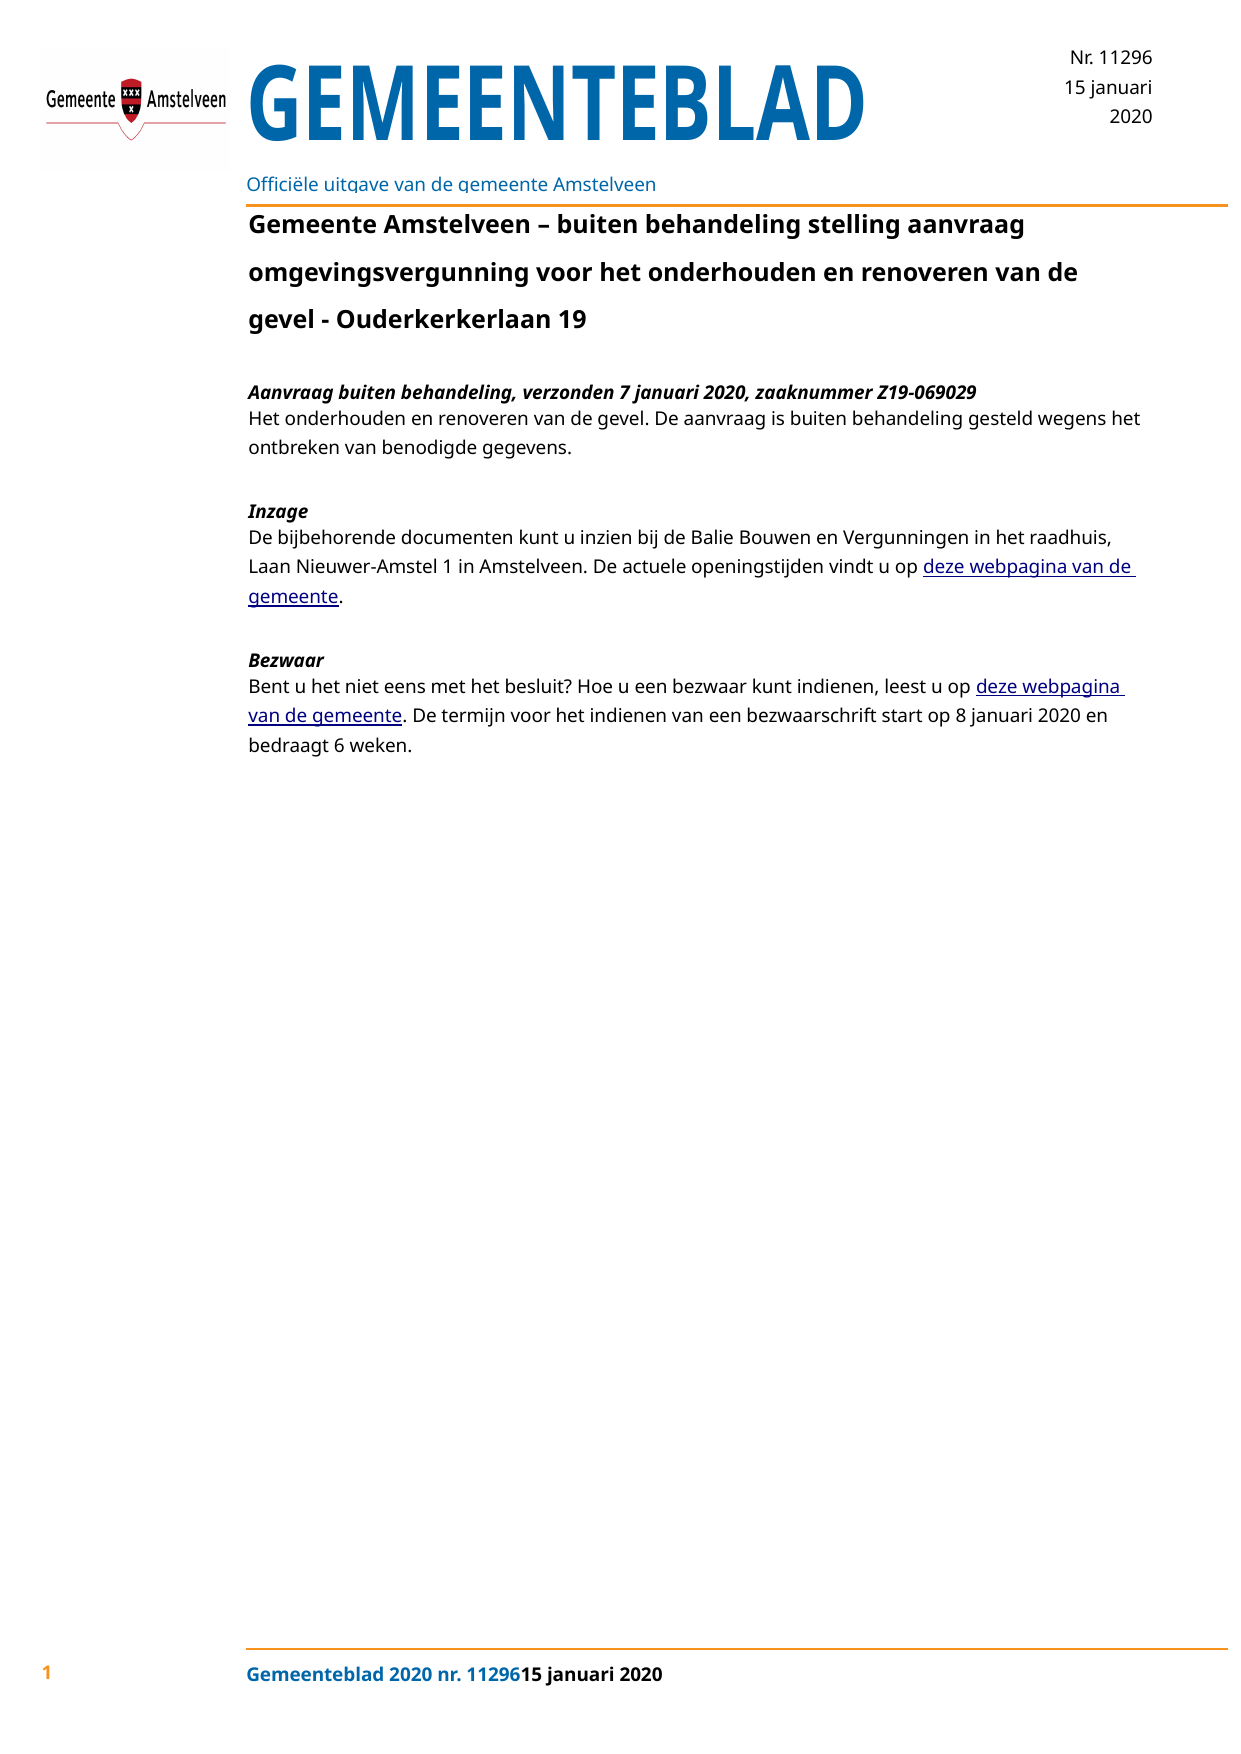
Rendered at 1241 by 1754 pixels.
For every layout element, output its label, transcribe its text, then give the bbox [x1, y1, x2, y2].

text Bent u het niet eens met het besluit? Hoe u een bezwaar kunt indienen, leest u op deze webpagina van de gemeente. De termijn voor het indienen van een bezwaarschrift start op 8 januari 2020 en bedraagt 6 weken. [248, 673, 1152, 758]
text Het onderhouden en renoveren van de gevel. De aanvraag is buiten behandeling gesteld wegens het ontbreken van benodigde gegevens. [248, 405, 1152, 460]
text Bezwaar [248, 647, 1152, 673]
text Gemeente Amstelveen – buiten behandeling stelling aanvraag omgevingsvergunning voor het onderhouden en renoveren van de gevel - Ouderkerkerlaan 19 [248, 207, 1152, 336]
text De bijbehorende documenten kunt u inzien bij de Balie Bouwen en Vergunningen in het raadhuis, Laan Nieuwer-Amstel 1 in Amstelveen. De actuele openingstijden vindt u op deze webpagina van de gemeente. [248, 524, 1152, 609]
text Aanvraag buiten behandeling, verzonden 7 januari 2020, zaaknummer Z19-069029 [248, 379, 1152, 405]
picture [41, 47, 231, 172]
text Inzage [248, 498, 1152, 524]
